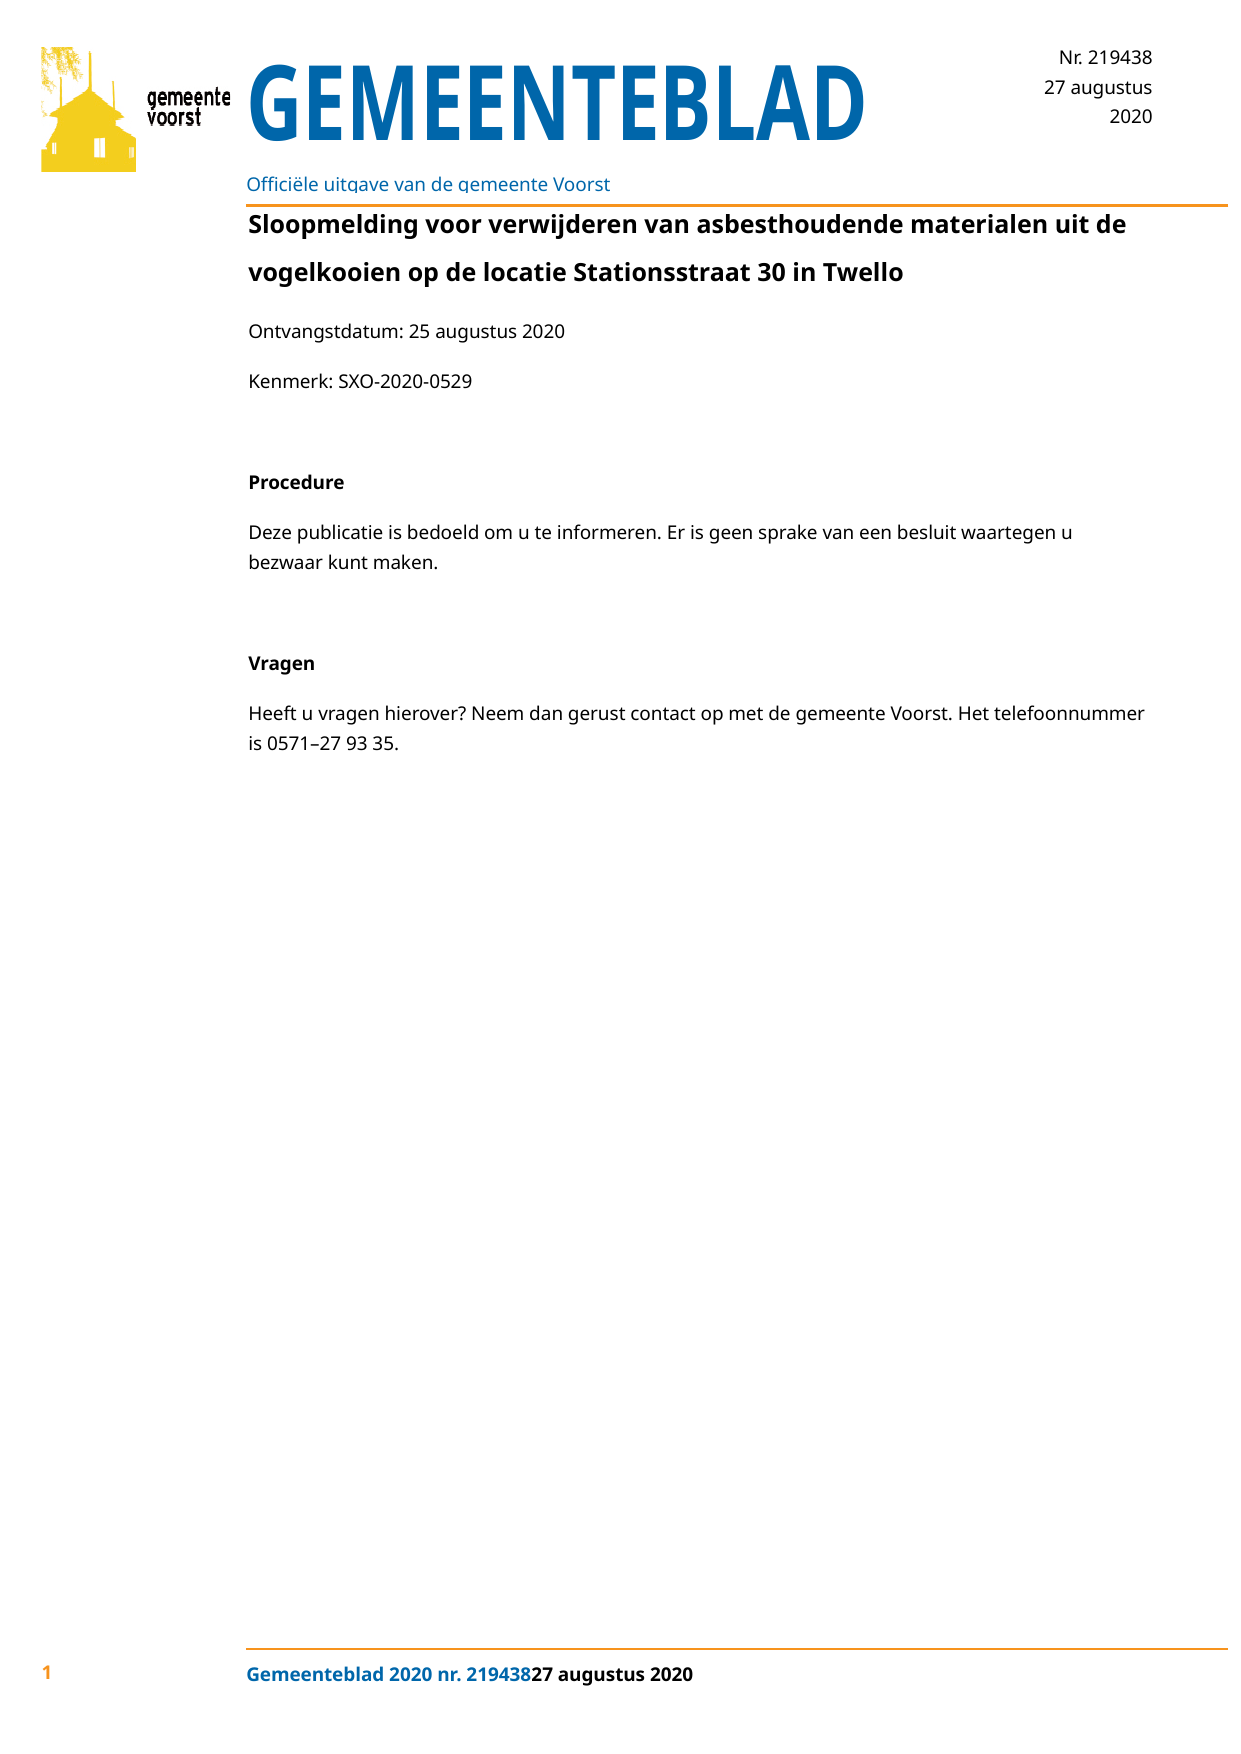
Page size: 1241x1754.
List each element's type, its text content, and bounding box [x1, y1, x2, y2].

text Kenmerk: SXO-2020-0529 [248, 368, 1152, 394]
text Deze publicatie is bedoeld om u te informeren. Er is geen sprake van een besluit waartegen u bezwaar kunt maken. [248, 519, 1152, 575]
text Ontvangstdatum: 25 augustus 2020 [248, 318, 1152, 344]
text Heeft u vragen hierover? Neem dan gerust contact op met de gemeente Voorst. Het telefoonnummer is 0571–27 93 35. [248, 700, 1152, 756]
text Vragen [248, 650, 1152, 676]
text Procedure [248, 469, 1152, 495]
picture [41, 47, 231, 172]
text Sloopmelding voor verwijderen van asbesthoudende materialen uit de vogelkooien op de locatie Stationsstraat 30 in Twello [248, 207, 1152, 288]
